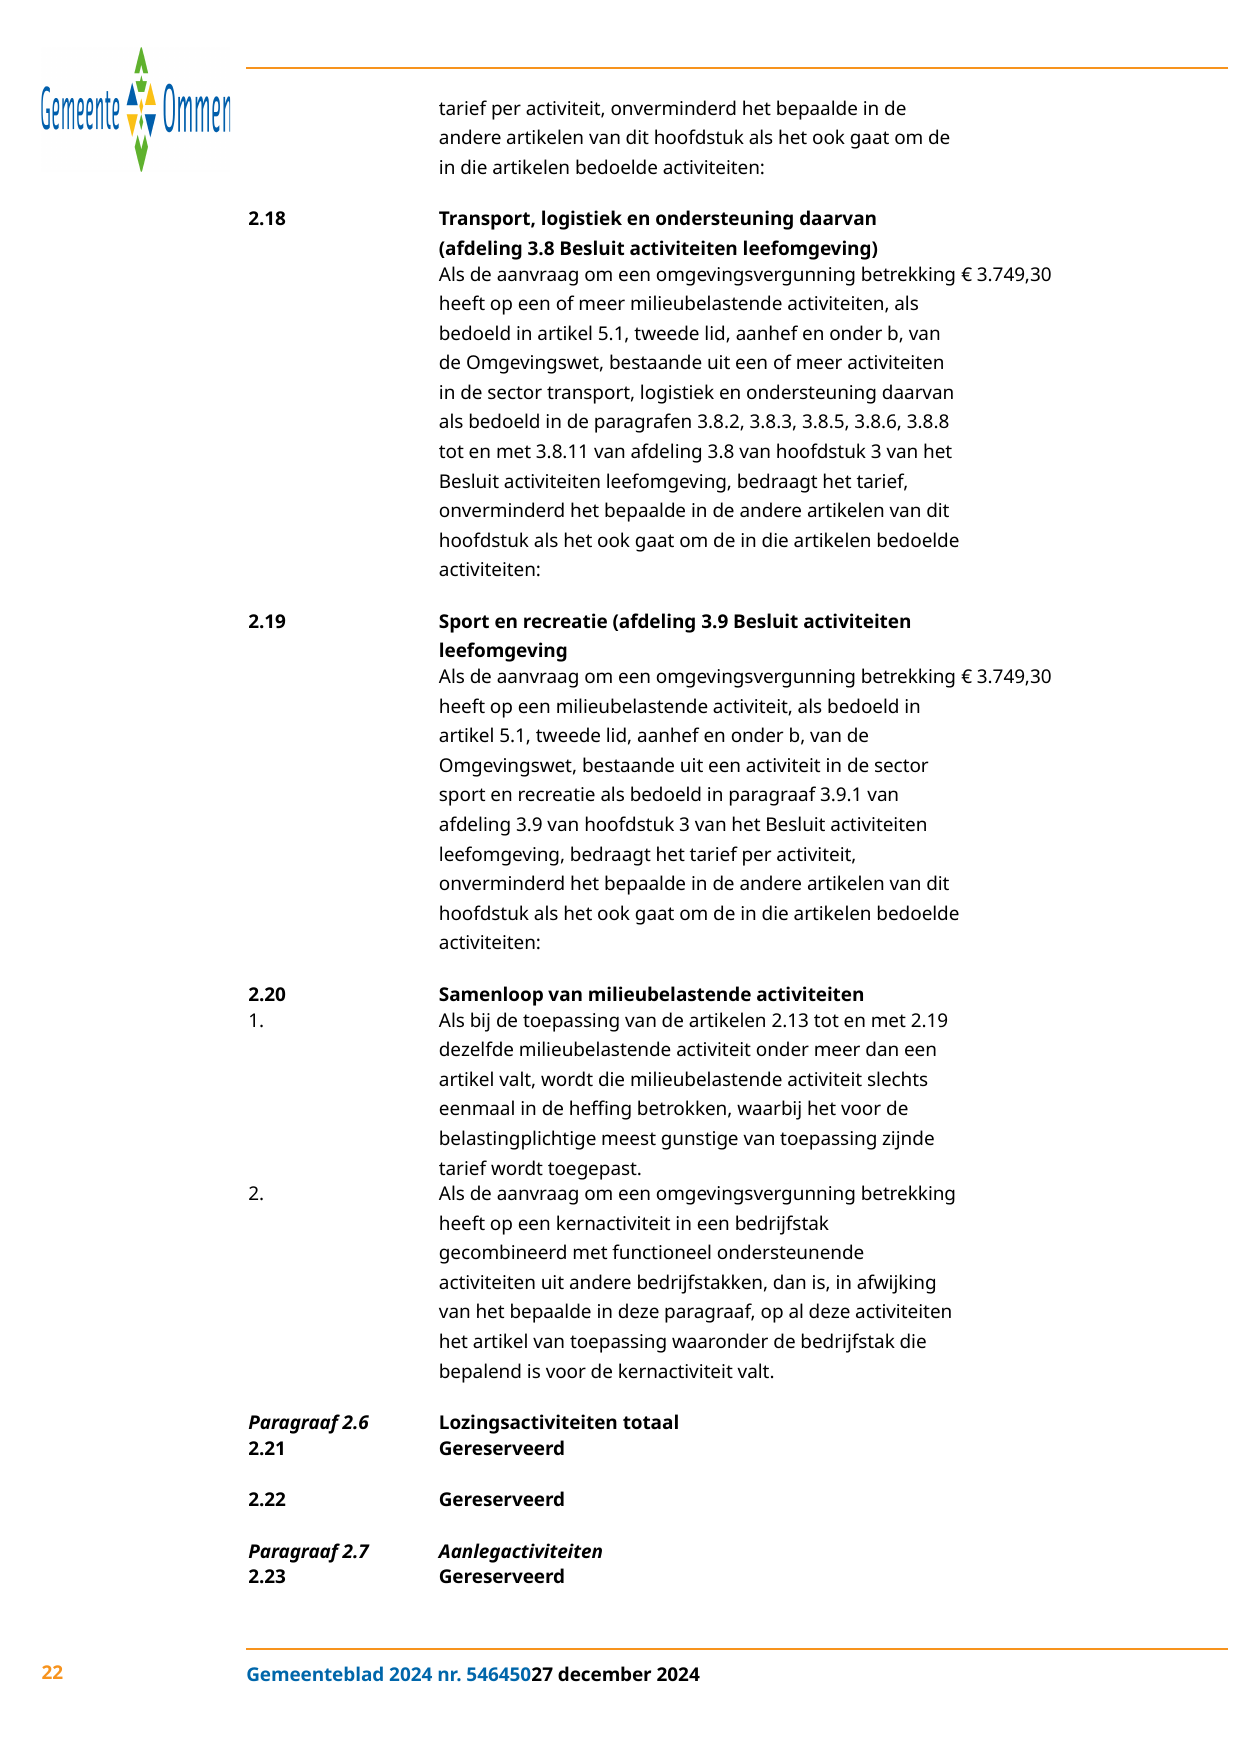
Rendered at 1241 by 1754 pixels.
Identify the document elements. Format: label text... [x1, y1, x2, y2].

table_cell [961, 1564, 1152, 1589]
table_cell Als de aanvraag om een omgevingsvergunning betrekking heeft op een milieubelastende activiteit, als bedoeld in artikel 5.1, tweede lid, aanhef en onder b, van de Omgevingswet, bestaande uit een activiteit in de sector sport en recreatie als bedoeld in paragraaf 3.9.1 van afdeling 3.9 van hoofdstuk 3 van het Besluit activiteiten leefomgeving, bedraagt het tarief per activiteit, onverminderd het bepaalde in de andere artikelen van dit hoofdstuk als het ook gaat om de in die artikelen bedoelde activiteiten: [439, 663, 961, 955]
table_cell 1. [248, 1007, 439, 1180]
table_cell [961, 1435, 1152, 1461]
table_cell [961, 95, 1152, 180]
table_cell 2.20 [248, 981, 439, 1007]
table_cell 2.21 [248, 1435, 439, 1461]
table_cell [961, 1538, 1152, 1564]
table_cell Transport, logistiek en ondersteuning daarvan (afdeling 3.8 Besluit activiteiten leefomgeving) [439, 205, 961, 261]
table_cell [961, 955, 1152, 981]
table_cell Als bij de toepassing van de artikelen 2.13 tot en met 2.19 dezelfde milieubelastende activiteit onder meer dan een artikel valt, wordt die milieubelastende activiteit slechts eenmaal in de heffing betrokken, waarbij het voor de belastingplichtige meest gunstige van toepassing zijnde tarief wordt toegepast. [439, 1007, 961, 1180]
table_cell tarief per activiteit, onverminderd het bepaalde in de andere artikelen van dit hoofdstuk als het ook gaat om de in die artikelen bedoelde activiteiten: [439, 95, 961, 180]
table_cell Samenloop van milieubelastende activiteiten [439, 981, 961, 1007]
table_cell Lozingsactiviteiten totaal [439, 1409, 961, 1435]
table_cell 2.18 [248, 205, 439, 261]
table_cell [439, 582, 961, 608]
table_cell Gereserveerd [439, 1487, 961, 1512]
table_cell € 3.749,30 [961, 261, 1152, 582]
table_cell Gereserveerd [439, 1564, 961, 1589]
table_cell [961, 205, 1152, 261]
table_cell Paragraaf 2.7 [248, 1538, 439, 1564]
table_cell [248, 1512, 439, 1538]
table_cell [961, 180, 1152, 205]
table_cell [439, 955, 961, 981]
table_cell [439, 180, 961, 205]
table_cell [248, 261, 439, 582]
table_cell [961, 608, 1152, 663]
table_cell Gereserveerd [439, 1435, 961, 1461]
table_cell [961, 1487, 1152, 1512]
table_cell [961, 1409, 1152, 1435]
table_cell [248, 663, 439, 955]
table_cell Paragraaf 2.6 [248, 1409, 439, 1435]
table_cell [961, 1180, 1152, 1384]
table_cell Als de aanvraag om een omgevingsvergunning betrekking heeft op een of meer milieubelastende activiteiten, als bedoeld in artikel 5.1, tweede lid, aanhef en onder b, van de Omgevingswet, bestaande uit een of meer activiteiten in de sector transport, logistiek en ondersteuning daarvan als bedoeld in de paragrafen 3.8.2, 3.8.3, 3.8.5, 3.8.6, 3.8.8 tot en met 3.8.11 van afdeling 3.8 van hoofdstuk 3 van het Besluit activiteiten leefomgeving, bedraagt het tarief, onverminderd het bepaalde in de andere artikelen van dit hoofdstuk als het ook gaat om de in die artikelen bedoelde activiteiten: [439, 261, 961, 582]
table_cell [248, 1384, 439, 1409]
table_cell [439, 1512, 961, 1538]
table_cell [248, 95, 439, 180]
table_cell [248, 180, 439, 205]
table_cell [248, 955, 439, 981]
table_cell [961, 582, 1152, 608]
table_cell 2.22 [248, 1487, 439, 1512]
table_cell [961, 981, 1152, 1007]
table_cell 2. [248, 1180, 439, 1384]
table_cell [439, 1461, 961, 1487]
table_cell € 3.749,30 [961, 663, 1152, 955]
table_cell [961, 1512, 1152, 1538]
table_cell [248, 582, 439, 608]
table_cell [961, 1461, 1152, 1487]
table_cell [961, 1007, 1152, 1180]
table_cell [961, 1384, 1152, 1409]
table_cell Sport en recreatie (afdeling 3.9 Besluit activiteiten leefomgeving [439, 608, 961, 663]
table_cell Aanlegactiviteiten [439, 1538, 961, 1564]
table_cell 2.19 [248, 608, 439, 663]
table_cell [248, 1461, 439, 1487]
table_cell 2.23 [248, 1564, 439, 1589]
table_cell [439, 1384, 961, 1409]
picture [41, 47, 231, 172]
table_cell Als de aanvraag om een omgevingsvergunning betrekking heeft op een kernactiviteit in een bedrijfstak gecombineerd met functioneel ondersteunende activiteiten uit andere bedrijfstakken, dan is, in afwijking van het bepaalde in deze paragraaf, op al deze activiteiten het artikel van toepassing waaronder de bedrijfstak die bepalend is voor de kernactiviteit valt. [439, 1180, 961, 1384]
